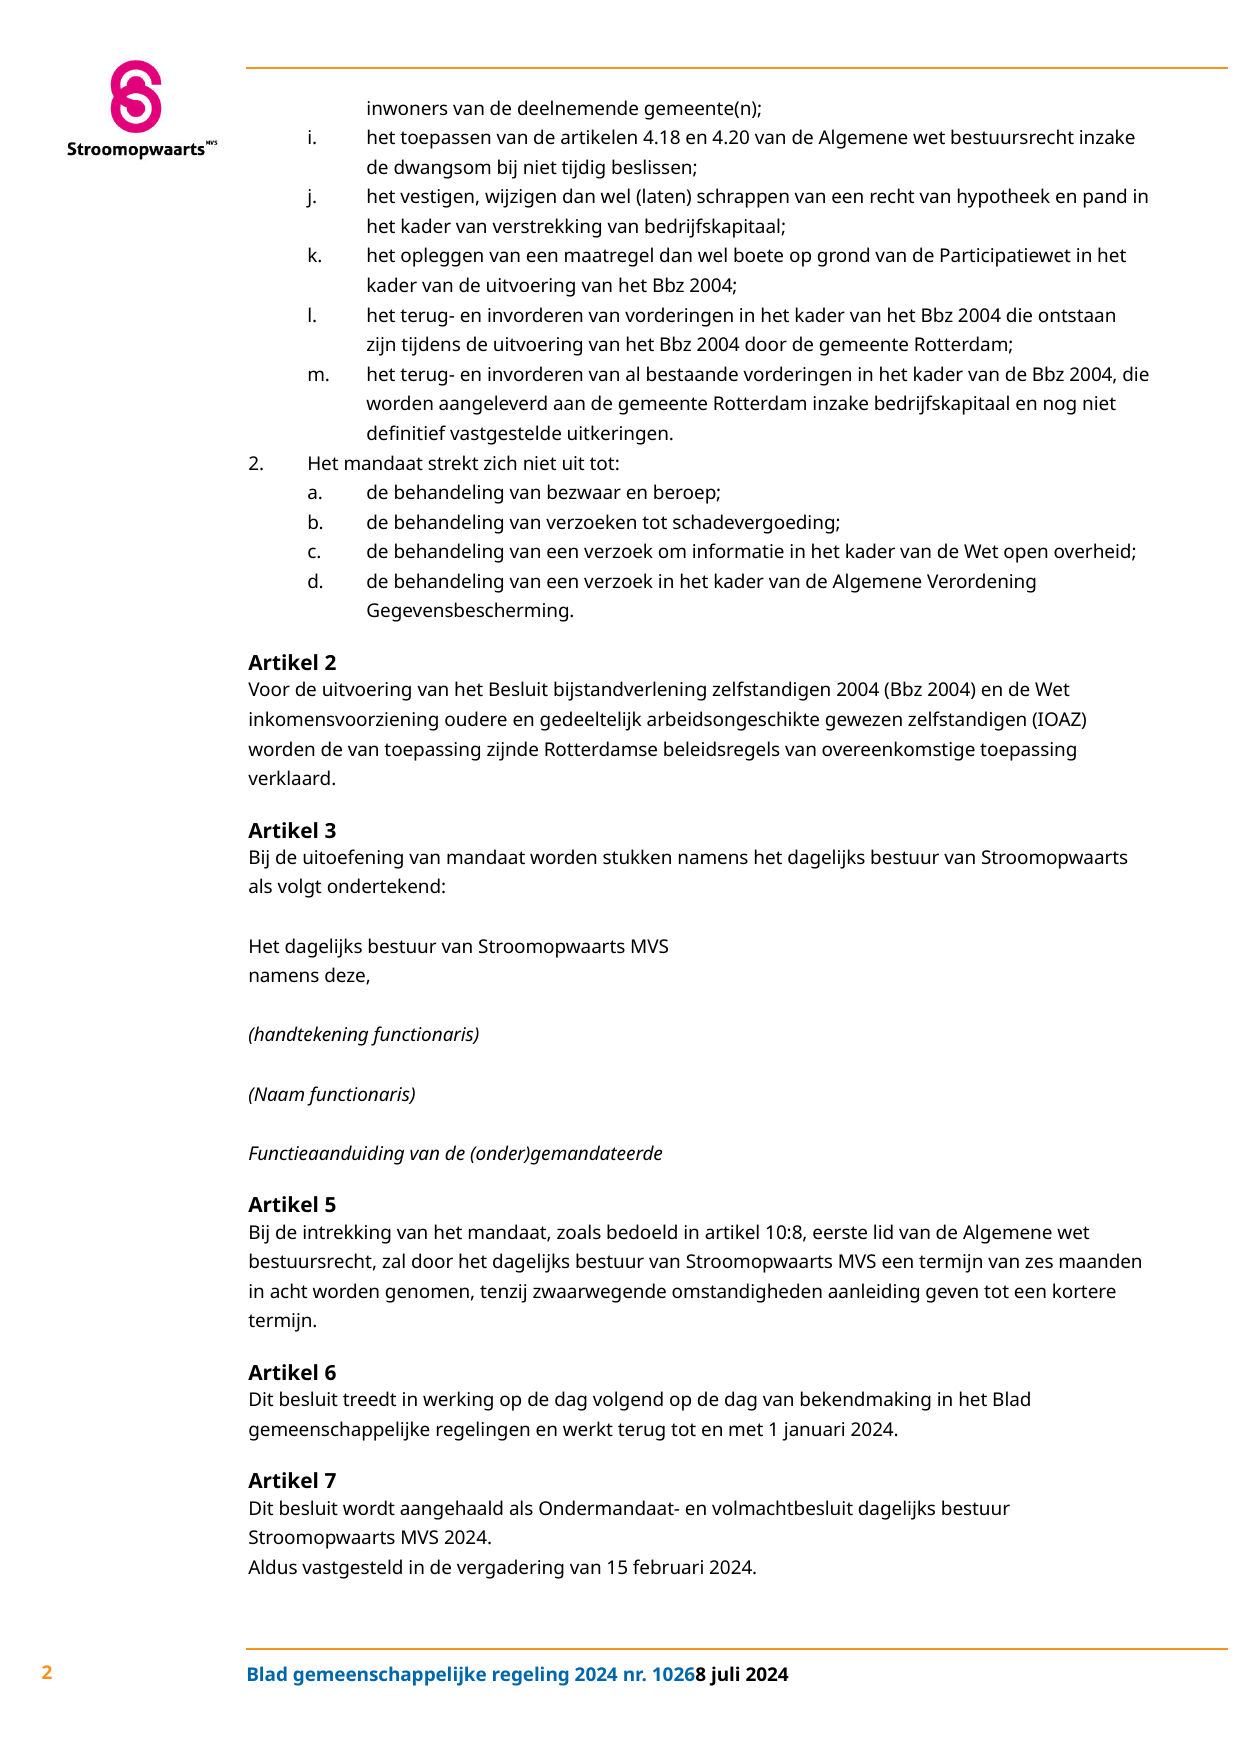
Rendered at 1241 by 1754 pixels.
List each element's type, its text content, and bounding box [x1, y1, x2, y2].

text Dit besluit treedt in werking op de dag volgend op de dag van bekendmaking in het Blad gemeenschappelijke regelingen en werkt terug tot en met 1 januari 2024. [248, 1386, 1152, 1442]
text namens deze, [248, 962, 1152, 988]
text Het dagelijks bestuur van Stroomopwaarts MVS [248, 933, 1152, 959]
text Artikel 5 [248, 1190, 1152, 1219]
list het terug- en invorderen van vorderingen in het kader van het Bbz 2004 die ontstaan zijn tijdens de uitvoering van het Bbz 2004 door de gemeente Rotterdam; [307, 302, 1152, 357]
text (Naam functionaris) [248, 1081, 1152, 1107]
list de behandeling van een verzoek in het kader van de Algemene Verordening Gegevensbescherming. [307, 568, 1152, 623]
list inwoners van de deelnemende gemeente(n); [307, 95, 1152, 121]
text (handtekening functionaris) [248, 1022, 1152, 1047]
text Artikel 7 [248, 1466, 1152, 1495]
text Aldus vastgesteld in de vergadering van 15 februari 2024. [248, 1554, 1152, 1580]
list de behandeling van bezwaar en beroep; [307, 479, 1152, 505]
list het terug- en invorderen van al bestaande vorderingen in het kader van de Bbz 2004, die worden aangeleverd aan de gemeente Rotterdam inzake bedrijfskapitaal en nog niet definitief vastgestelde uitkeringen. [307, 361, 1152, 446]
list het toepassen van de artikelen 4.18 en 4.20 van de Algemene wet bestuursrecht inzake de dwangsom bij niet tijdig beslissen; [307, 124, 1152, 180]
text Bij de uitoefening van mandaat worden stukken namens het dagelijks bestuur van Stroomopwaarts als volgt ondertekend: [248, 844, 1152, 899]
picture [41, 47, 231, 172]
text Bij de intrekking van het mandaat, zoals bedoeld in artikel 10:8, eerste lid van de Algemene wet bestuursrecht, zal door het dagelijks bestuur van Stroomopwaarts MVS een termijn van zes maanden in acht worden genomen, tenzij zwaarwegende omstandigheden aanleiding geven tot een kortere termijn. [248, 1219, 1152, 1333]
list het opleggen van een maatregel dan wel boete op grond van de Participatiewet in het kader van de uitvoering van het Bbz 2004; [307, 243, 1152, 298]
list de behandeling van een verzoek om informatie in het kader van de Wet open overheid; [307, 538, 1152, 564]
text Functieaanduiding van de (onder)gemandateerde [248, 1140, 1152, 1166]
text Voor de uitvoering van het Besluit bijstandverlening zelfstandigen 2004 (Bbz 2004) en de Wet inkomensvoorziening oudere en gedeeltelijk arbeidsongeschikte gewezen zelfstandigen (IOAZ) worden de van toepassing zijnde Rotterdamse beleidsregels van overeenkomstige toepassing verklaard. [248, 677, 1152, 791]
text Artikel 2 [248, 648, 1152, 677]
text Artikel 6 [248, 1358, 1152, 1386]
list het vestigen, wijzigen dan wel (laten) schrappen van een recht van hypotheek en pand in het kader van verstrekking van bedrijfskapitaal; [307, 183, 1152, 239]
text Artikel 3 [248, 816, 1152, 844]
list de behandeling van verzoeken tot schadevergoeding; [307, 509, 1152, 535]
text Dit besluit wordt aangehaald als Ondermandaat- en volmachtbesluit dagelijks bestuur Stroomopwaarts MVS 2024. [248, 1495, 1152, 1550]
list Het mandaat strekt zich niet uit tot: [248, 450, 1152, 476]
